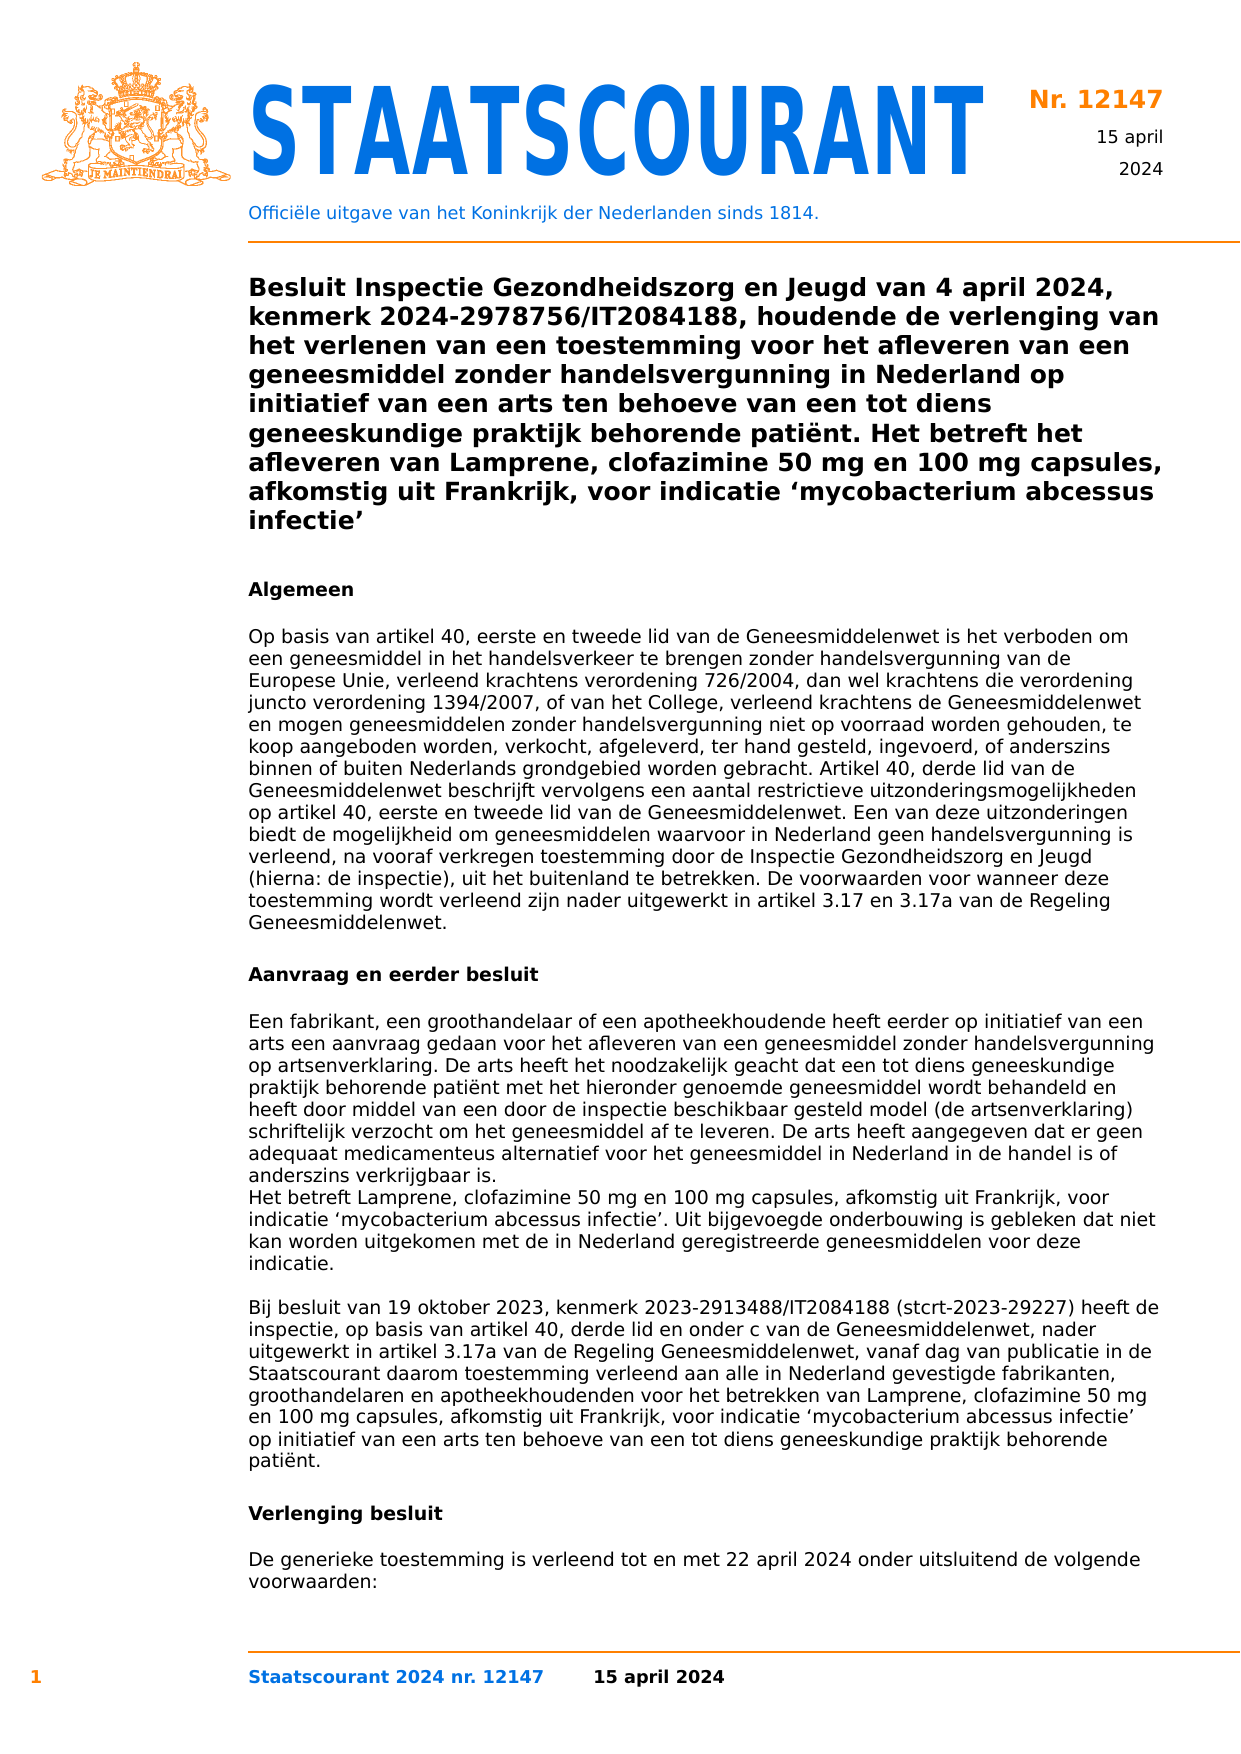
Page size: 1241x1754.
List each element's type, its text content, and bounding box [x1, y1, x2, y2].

text Op basis van artikel 40, eerste en tweede lid van de Geneesmiddelenwet is het verboden om een geneesmiddel in het handelsverkeer te brengen zonder handelsvergunning van de Europese Unie, verleend krachtens verordening 726/2004, dan wel krachtens die verordening juncto verordening 1394/2007, of van het College, verleend krachtens de Geneesmiddelenwet en mogen geneesmiddelen zonder handelsvergunning niet op voorraad worden gehouden, te koop aangeboden worden, verkocht, afgeleverd, ter hand gesteld, ingevoerd, of anderszins binnen of buiten Nederlands grondgebied worden gebracht. Artikel 40, derde lid van de Geneesmiddelenwet beschrijft vervolgens een aantal restrictieve uitzonderingsmogelijkheden op artikel 40, eerste en tweede lid van de Geneesmiddelenwet. Een van deze uitzonderingen biedt de mogelijkheid om geneesmiddelen waarvoor in Nederland geen handelsvergunning is verleend, na vooraf verkregen toestemming door de Inspectie Gezondheidszorg en Jeugd (hierna: de inspectie), uit het buitenland te betrekken. De voorwaarden voor wanneer deze toestemming wordt verleend zijn nader uitgewerkt in artikel 3.17 en 3.17a van de Regeling Geneesmiddelenwet. [248, 626, 1163, 934]
text De generieke toestemming is verleend tot en met 22 april 2024 onder uitsluitend de volgende voorwaarden: [248, 1549, 1163, 1593]
picture [41, 62, 231, 186]
table_header [25, 62, 248, 241]
subtitle Aanvraag en eerder besluit [248, 964, 1163, 986]
subtitle Verlenging besluit [248, 1502, 1163, 1524]
table_cell 2024 [998, 153, 1240, 203]
table_header Nr. 12147 [998, 62, 1240, 121]
subtitle Algemeen [248, 579, 1163, 601]
table_cell 15 april [998, 121, 1240, 153]
table_cell Officiële uitgave van het Koninkrijk der Nederlanden sinds 1814. [248, 203, 1240, 241]
subtitle Besluit Inspectie Gezondheidszorg en Jeugd van 4 april 2024, kenmerk 2024-2978756/IT2084188, houdende de verlenging van het verlenen van een toestemming voor het afleveren van een geneesmiddel zonder handelsvergunning in Nederland op initiatief van een arts ten behoeve van een tot diens geneeskundige praktijk behorende patiënt. Het betreft het afleveren van Lamprene, clofazimine 50 mg en 100 mg capsules, afkomstig uit Frankrijk, voor indicatie ‘mycobacterium abcessus infectie’ [248, 273, 1163, 536]
text Het betreft Lamprene, clofazimine 50 mg en 100 mg capsules, afkomstig uit Frankrijk, voor indicatie ‘mycobacterium abcessus infectie’. Uit bijgevoegde onderbouwing is gebleken dat niet kan worden uitgekomen met de in Nederland geregistreerde geneesmiddelen voor deze indicatie. [248, 1187, 1163, 1275]
text Bij besluit van 19 oktober 2023, kenmerk 2023-2913488/IT2084188 (stcrt-2023-29227) heeft de inspectie, op basis van artikel 40, derde lid en onder c van de Geneesmiddelenwet, nader uitgewerkt in artikel 3.17a van de Regeling Geneesmiddelenwet, vanaf dag van publicatie in de Staatscourant daarom toestemming verleend aan alle in Nederland gevestigde fabrikanten, groothandelaren en apotheekhoudenden voor het betrekken van Lamprene, clofazimine 50 mg en 100 mg capsules, afkomstig uit Frankrijk, voor indicatie ‘mycobacterium abcessus infectie’ op initiatief van een arts ten behoeve van een tot diens geneeskundige praktijk behorende patiënt. [248, 1297, 1163, 1472]
text Een fabrikant, een groothandelaar of een apotheekhoudende heeft eerder op initiatief van een arts een aanvraag gedaan voor het afleveren van een geneesmiddel zonder handelsvergunning op artsenverklaring. De arts heeft het noodzakelijk geacht dat een tot diens geneeskundige praktijk behorende patiënt met het hieronder genoemde geneesmiddel wordt behandeld en heeft door middel van een door de inspectie beschikbaar gesteld model (de artsenverklaring) schriftelijk verzocht om het geneesmiddel af te leveren. De arts heeft aangegeven dat er geen adequaat medicamenteus alternatief voor het geneesmiddel in Nederland in de handel is of anderszins verkrijgbaar is. [248, 1011, 1163, 1187]
table_header STAATSCOURANT [248, 62, 998, 203]
